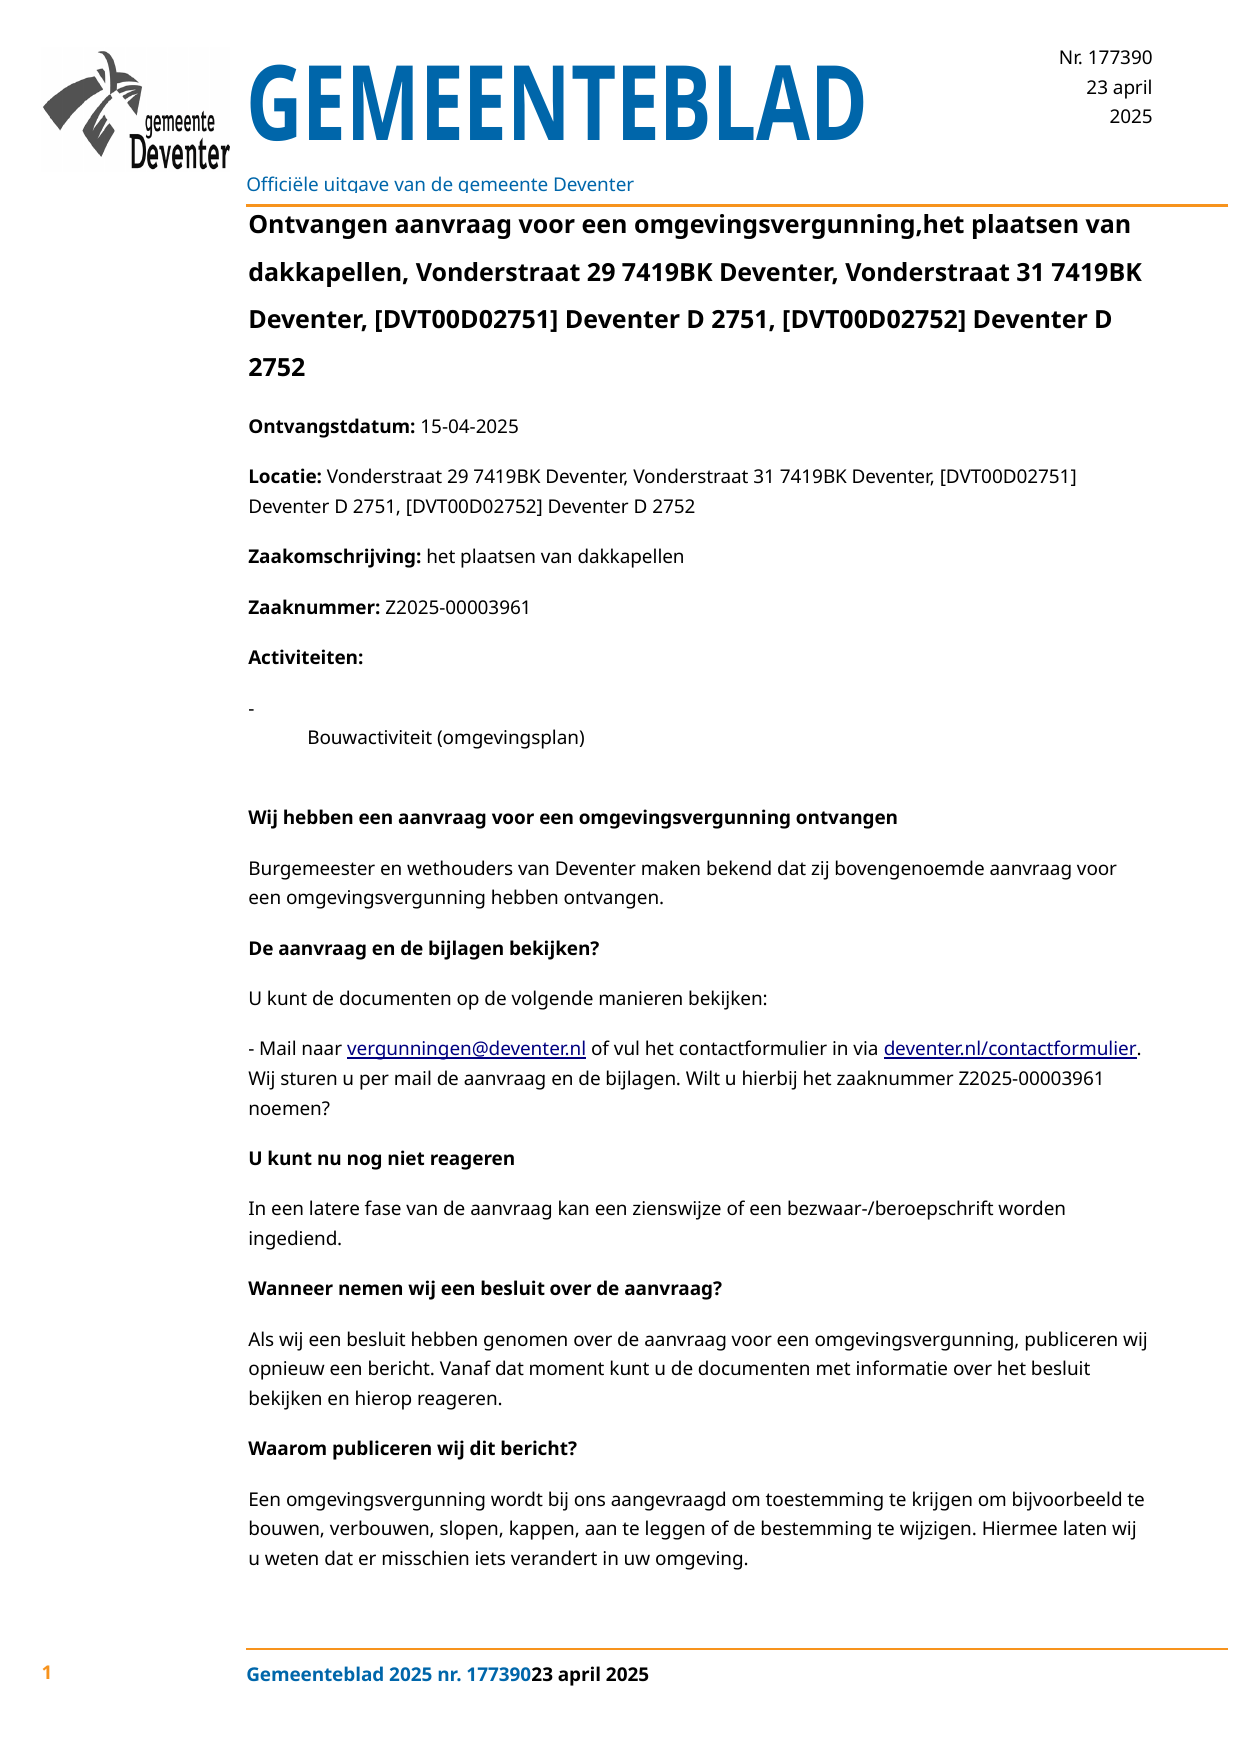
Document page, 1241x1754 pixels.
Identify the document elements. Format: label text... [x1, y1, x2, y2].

list Bouwactiviteit (omgevingsplan) [248, 724, 1152, 750]
text In een latere fase van de aanvraag kan een zienswijze of een bezwaar-/beroepschrift worden ingediend. [248, 1196, 1152, 1251]
text Wanneer nemen wij een besluit over de aanvraag? [248, 1276, 1152, 1301]
picture [41, 47, 231, 172]
text - Mail naar vergunningen@deventer.nl of vul het contactformulier in via deventer.nl/contactformulier. Wij sturen u per mail de aanvraag en de bijlagen. Wilt u hierbij het zaaknummer Z2025-00003961 noemen? [248, 1036, 1152, 1121]
text Zaaknummer: Z2025-00003961 [248, 594, 1152, 620]
text Als wij een besluit hebben genomen over de aanvraag voor een omgevingsvergunning, publiceren wij opnieuw een bericht. Vanaf dat moment kunt u de documenten met informatie over het besluit bekijken en hierop reageren. [248, 1326, 1152, 1411]
text Waarom publiceren wij dit bericht? [248, 1436, 1152, 1461]
text U kunt de documenten op de volgende manieren bekijken: [248, 985, 1152, 1011]
text De aanvraag en de bijlagen bekijken? [248, 935, 1152, 961]
text Burgemeester en wethouders van Deventer maken bekend dat zij bovengenoemde aanvraag voor een omgevingsvergunning hebben ontvangen. [248, 855, 1152, 910]
text Locatie: Vonderstraat 29 7419BK Deventer, Vonderstraat 31 7419BK Deventer, [DVT00D02751] Deventer D 2751, [DVT00D02752] Deventer D 2752 [248, 463, 1152, 519]
text Ontvangen aanvraag voor een omgevingsvergunning,het plaatsen van dakkapellen, Vonderstraat 29 7419BK Deventer, Vonderstraat 31 7419BK Deventer, [DVT00D02751] Deventer D 2751, [DVT00D02752] Deventer D 2752 [248, 207, 1152, 384]
text Activiteiten: [248, 644, 1152, 670]
text U kunt nu nog niet reageren [248, 1145, 1152, 1171]
text Ontvangstdatum: 15-04-2025 [248, 413, 1152, 439]
text Een omgevingsvergunning wordt bij ons aangevraagd om toestemming te krijgen om bijvoorbeeld te bouwen, verbouwen, slopen, kappen, aan te leggen of de bestemming te wijzigen. Hiermee laten wij u weten dat er misschien iets verandert in uw omgeving. [248, 1486, 1152, 1571]
text Zaakomschrijving: het plaatsen van dakkapellen [248, 543, 1152, 569]
text Wij hebben een aanvraag voor een omgevingsvergunning ontvangen [248, 804, 1152, 830]
